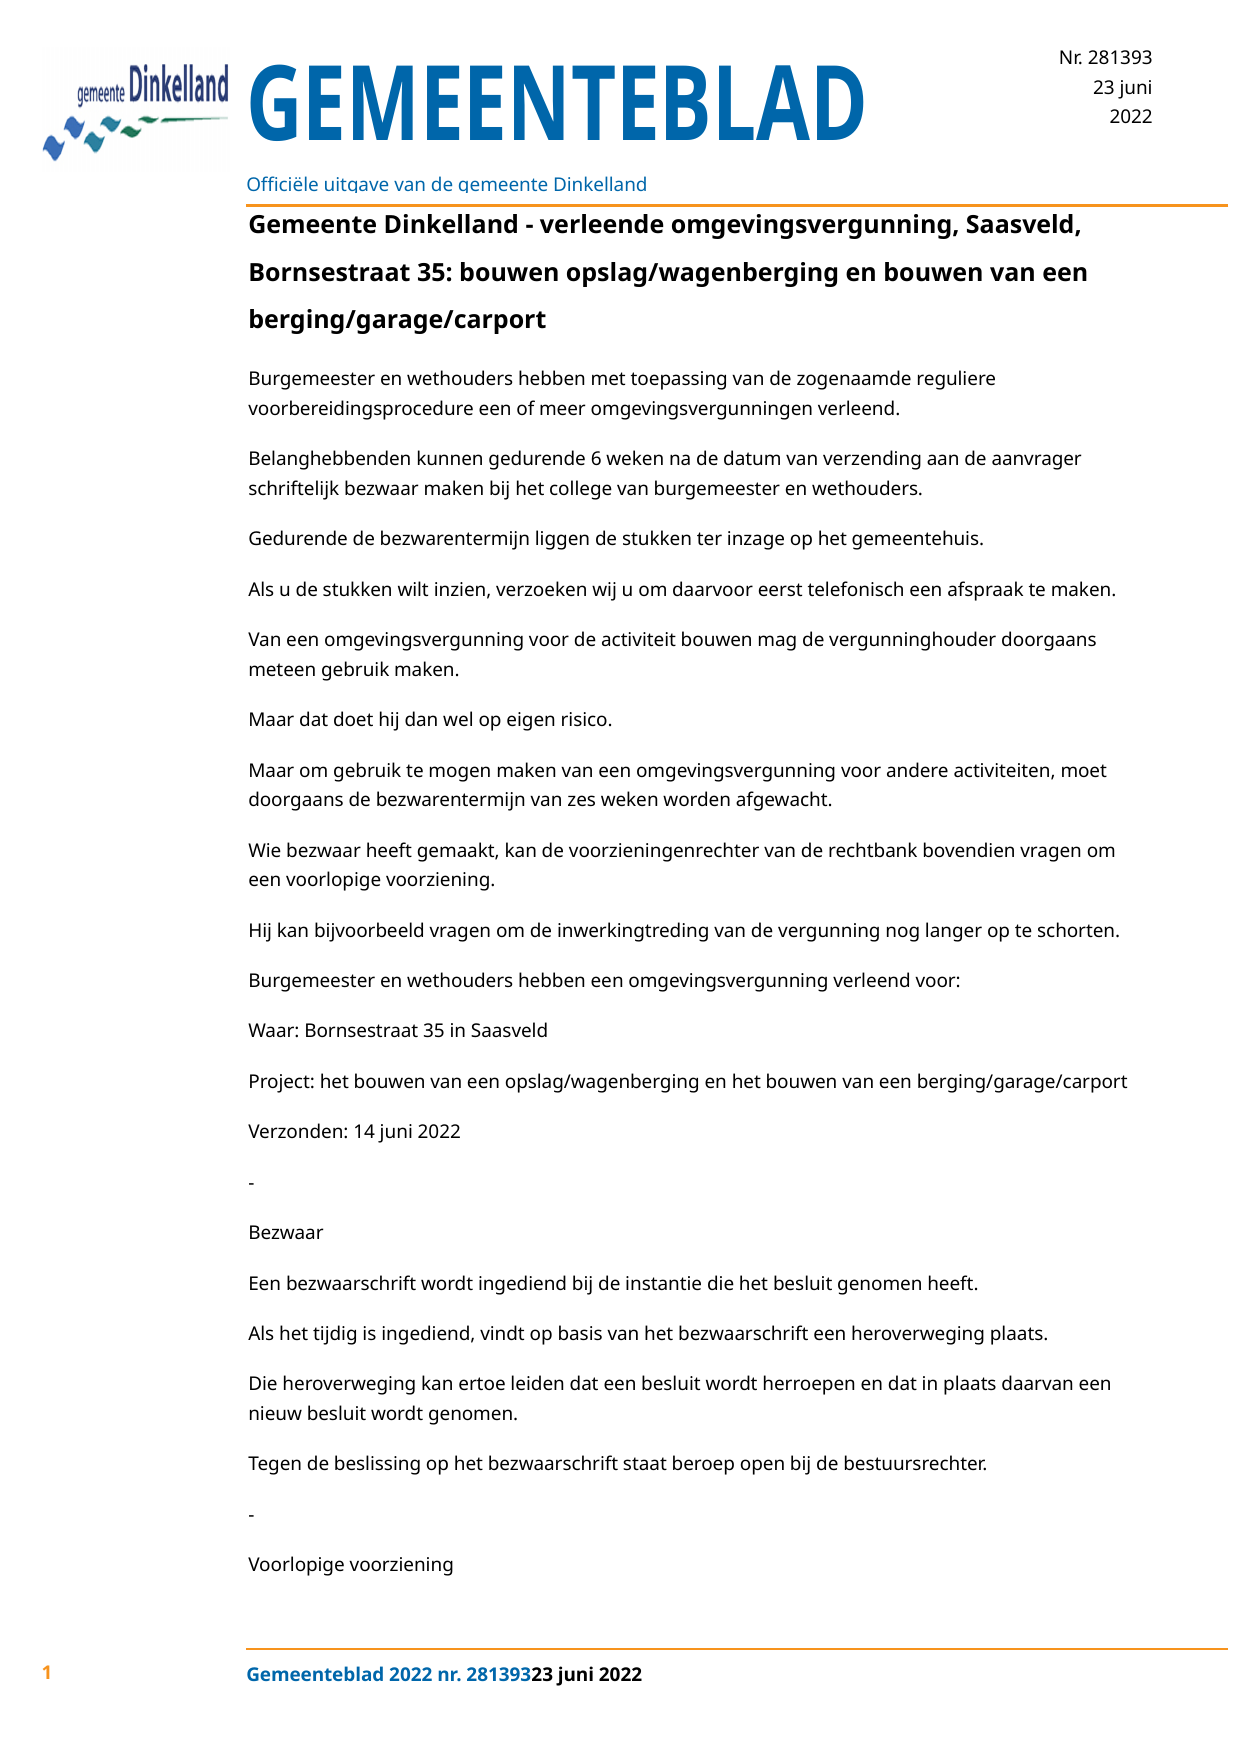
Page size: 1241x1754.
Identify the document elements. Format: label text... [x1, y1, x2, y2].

text - [248, 1501, 1152, 1527]
text Belanghebbenden kunnen gedurende 6 weken na de datum van verzending aan de aanvrager schriftelijk bezwaar maken bij het college van burgemeester en wethouders. [248, 446, 1152, 501]
text Voorlopige voorziening [248, 1551, 1152, 1577]
picture [41, 47, 231, 172]
text Waar: Bornsestraat 35 in Saasveld [248, 1018, 1152, 1043]
text Die heroverweging kan ertoe leiden dat een besluit wordt herroepen en dat in plaats daarvan een nieuw besluit wordt genomen. [248, 1371, 1152, 1426]
text Gedurende de bezwarentermijn liggen de stukken ter inzage op het gemeentehuis. [248, 526, 1152, 551]
text Een bezwaarschrift wordt ingediend bij de instantie die het besluit genomen heeft. [248, 1270, 1152, 1295]
text Gemeente Dinkelland - verleende omgevingsvergunning, Saasveld, Bornsestraat 35: bouwen opslag/wagenberging en bouwen van een berging/garage/carport [248, 207, 1152, 336]
text Maar om gebruik te mogen maken van een omgevingsvergunning voor andere activiteiten, moet doorgaans de bezwarentermijn van zes weken worden afgewacht. [248, 757, 1152, 812]
text Als u de stukken wilt inzien, verzoeken wij u om daarvoor eerst telefonisch een afspraak te maken. [248, 576, 1152, 602]
text Bezwaar [248, 1219, 1152, 1245]
text - [248, 1169, 1152, 1194]
text Maar dat doet hij dan wel op eigen risico. [248, 706, 1152, 732]
text Wie bezwaar heeft gemaakt, kan de voorzieningenrechter van de rechtbank bovendien vragen om een voorlopige voorziening. [248, 837, 1152, 892]
text Project: het bouwen van een opslag/wagenberging en het bouwen van een berging/garage/carport [248, 1068, 1152, 1094]
text Burgemeester en wethouders hebben met toepassing van de zogenaamde reguliere voorbereidingsprocedure een of meer omgevingsvergunningen verleend. [248, 366, 1152, 421]
text Van een omgevingsvergunning voor de activiteit bouwen mag de vergunninghouder doorgaans meteen gebruik maken. [248, 626, 1152, 682]
text Burgemeester en wethouders hebben een omgevingsvergunning verleend voor: [248, 967, 1152, 993]
text Hij kan bijvoorbeeld vragen om de inwerkingtreding van de vergunning nog langer op te schorten. [248, 917, 1152, 942]
text Tegen de beslissing op het bezwaarschrift staat beroep open bij de bestuursrechter. [248, 1451, 1152, 1476]
text Verzonden: 14 juni 2022 [248, 1118, 1152, 1144]
text Als het tijdig is ingediend, vindt op basis van het bezwaarschrift een heroverweging plaats. [248, 1320, 1152, 1346]
